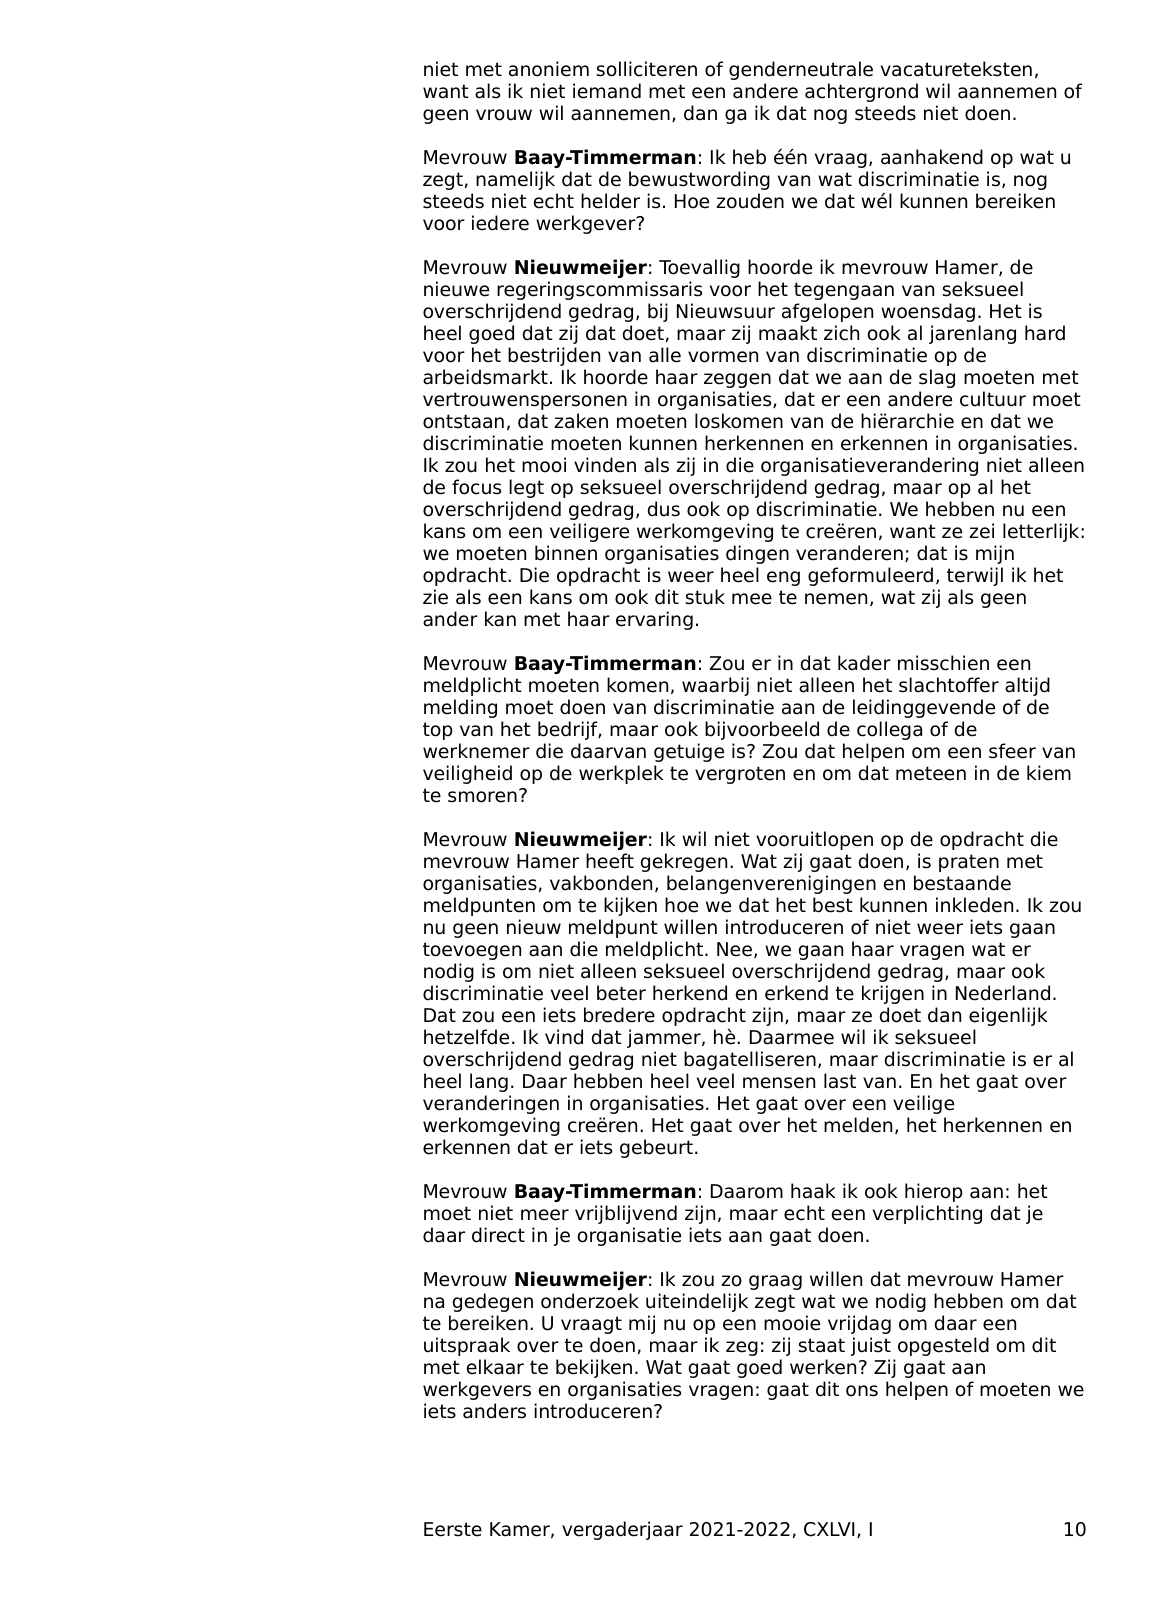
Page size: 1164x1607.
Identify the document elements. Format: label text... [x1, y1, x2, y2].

text niet met anoniem solliciteren of genderneutrale vacatureteksten, want als ik niet iemand met een andere achtergrond wil aannemen of geen vrouw wil aannemen, dan ga ik dat nog steeds niet doen. [422, 59, 1087, 125]
text Mevrouw Baay-Timmerman: Zou er in dat kader misschien een meldplicht moeten komen, waarbij niet alleen het slachtoffer altijd melding moet doen van discriminatie aan de leidinggevende of de top van het bedrijf, maar ook bijvoorbeeld de collega of de werknemer die daarvan getuige is? Zou dat helpen om een sfeer van veiligheid op de werkplek te vergroten en om dat meteen in de kiem te smoren? [422, 653, 1087, 807]
text Mevrouw Baay-Timmerman: Daarom haak ik ook hierop aan: het moet niet meer vrijblijvend zijn, maar echt een verplichting dat je daar direct in je organisatie iets aan gaat doen. [422, 1181, 1087, 1247]
text Mevrouw Baay-Timmerman: Ik heb één vraag, aanhakend op wat u zegt, namelijk dat de bewustwording van wat discriminatie is, nog steeds niet echt helder is. Hoe zouden we dat wél kunnen bereiken voor iedere werkgever? [422, 147, 1087, 235]
text Mevrouw Nieuwmeijer: Ik zou zo graag willen dat mevrouw Hamer na gedegen onderzoek uiteindelijk zegt wat we nodig hebben om dat te bereiken. U vraagt mij nu op een mooie vrijdag om daar een uitspraak over te doen, maar ik zeg: zij staat juist opgesteld om dit met elkaar te bekijken. Wat gaat goed werken? Zij gaat aan werkgevers en organisaties vragen: gaat dit ons helpen of moeten we iets anders introduceren? [422, 1269, 1087, 1423]
text Mevrouw Nieuwmeijer: Toevallig hoorde ik mevrouw Hamer, de nieuwe regeringscommissaris voor het tegengaan van seksueel overschrijdend gedrag, bij Nieuwsuur afgelopen woensdag. Het is heel goed dat zij dat doet, maar zij maakt zich ook al jarenlang hard voor het bestrijden van alle vormen van discriminatie op de arbeidsmarkt. Ik hoorde haar zeggen dat we aan de slag moeten met vertrouwenspersonen in organisaties, dat er een andere cultuur moet ontstaan, dat zaken moeten loskomen van de hiërarchie en dat we discriminatie moeten kunnen herkennen en erkennen in organisaties. Ik zou het mooi vinden als zij in die organisatieverandering niet alleen de focus legt op seksueel overschrijdend gedrag, maar op al het overschrijdend gedrag, dus ook op discriminatie. We hebben nu een kans om een veiligere werkomgeving te creëren, want ze zei letterlijk: we moeten binnen organisaties dingen veranderen; dat is mijn opdracht. Die opdracht is weer heel eng geformuleerd, terwijl ik het zie als een kans om ook dit stuk mee te nemen, wat zij als geen ander kan met haar ervaring. [422, 257, 1087, 631]
text Mevrouw Nieuwmeijer: Ik wil niet vooruitlopen op de opdracht die mevrouw Hamer heeft gekregen. Wat zij gaat doen, is praten met organisaties, vakbonden, belangenverenigingen en bestaande meldpunten om te kijken hoe we dat het best kunnen inkleden. Ik zou nu geen nieuw meldpunt willen introduceren of niet weer iets gaan toevoegen aan die meldplicht. Nee, we gaan haar vragen wat er nodig is om niet alleen seksueel overschrijdend gedrag, maar ook discriminatie veel beter herkend en erkend te krijgen in Nederland. Dat zou een iets bredere opdracht zijn, maar ze doet dan eigenlijk hetzelfde. Ik vind dat jammer, hè. Daarmee wil ik seksueel overschrijdend gedrag niet bagatelliseren, maar discriminatie is er al heel lang. Daar hebben heel veel mensen last van. En het gaat over veranderingen in organisaties. Het gaat over een veilige werkomgeving creëren. Het gaat over het melden, het herkennen en erkennen dat er iets gebeurt. [422, 829, 1087, 1159]
